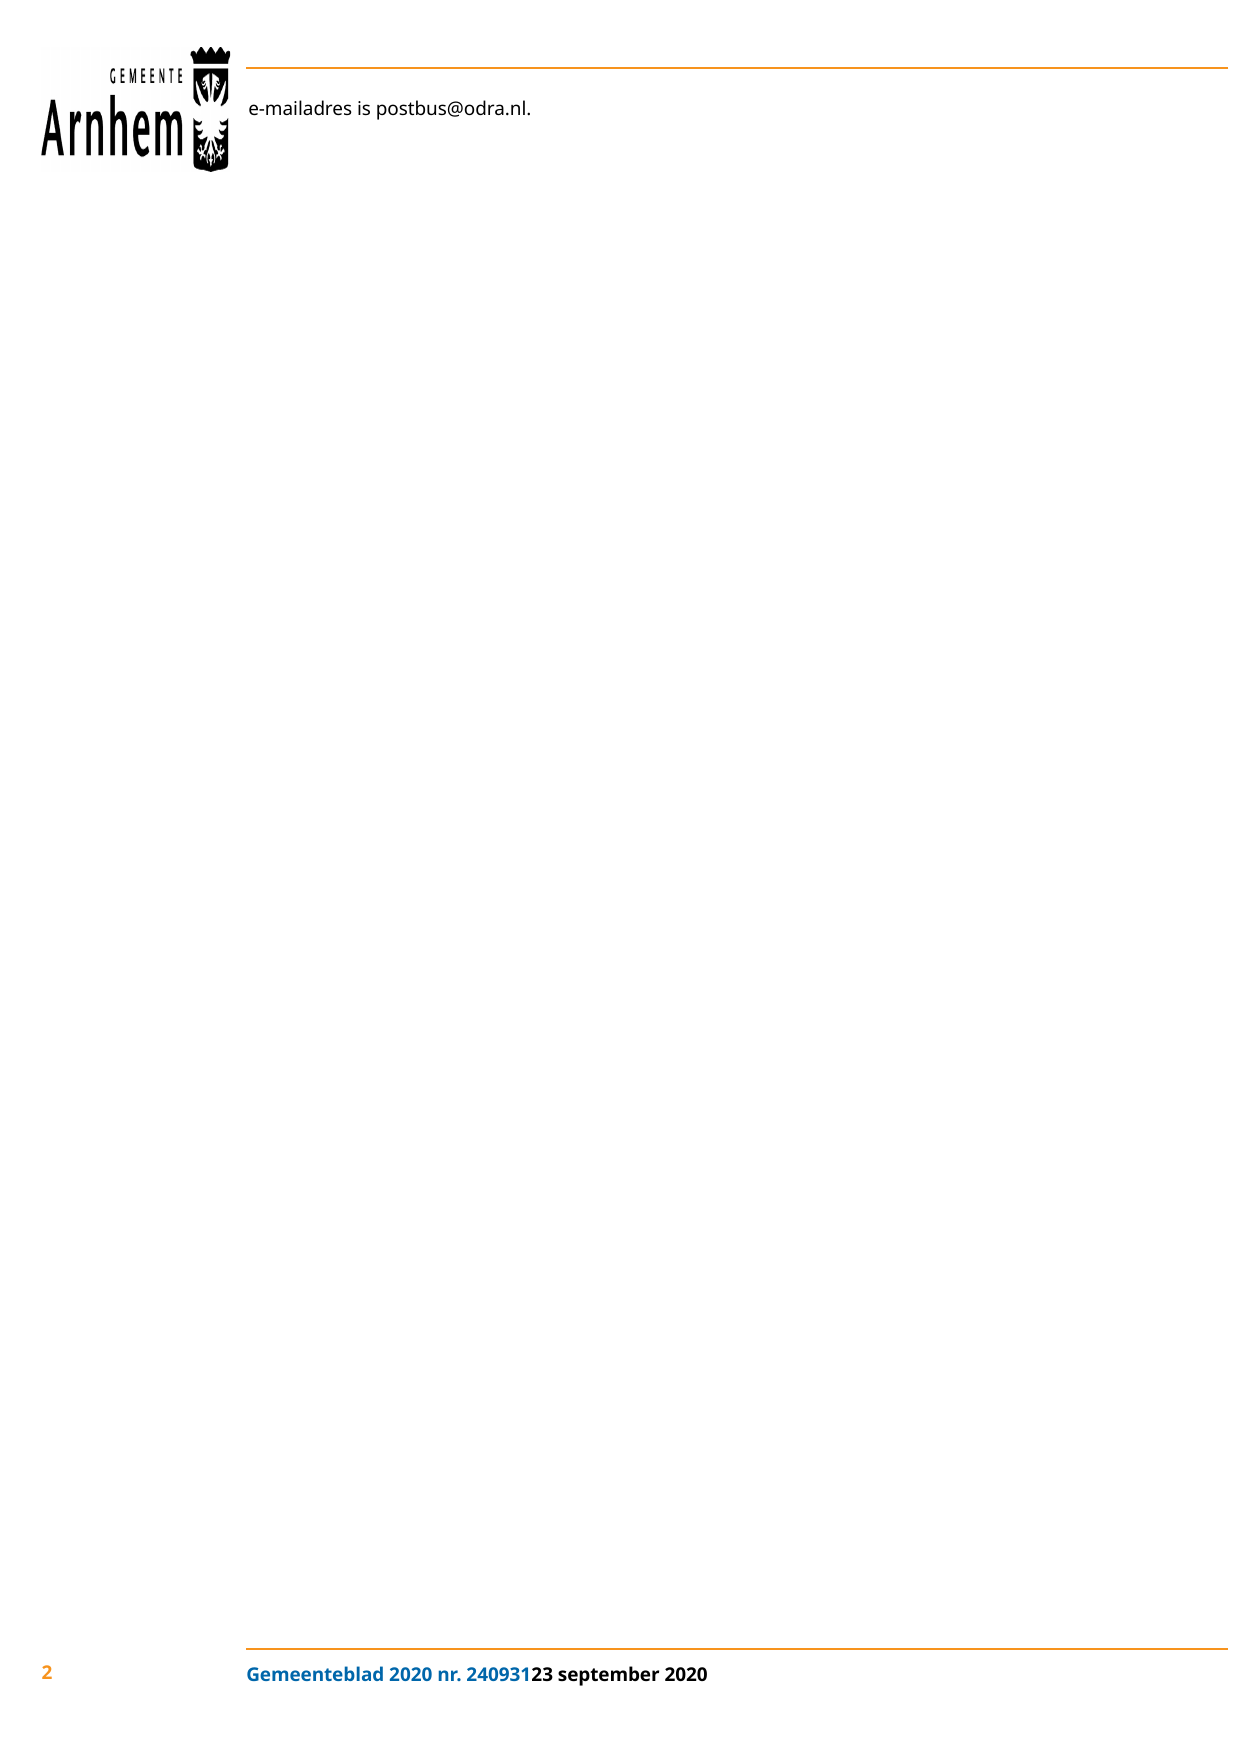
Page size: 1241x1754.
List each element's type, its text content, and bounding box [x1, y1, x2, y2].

picture [41, 47, 231, 172]
text e-mailadres is postbus@odra.nl. [248, 95, 1152, 121]
